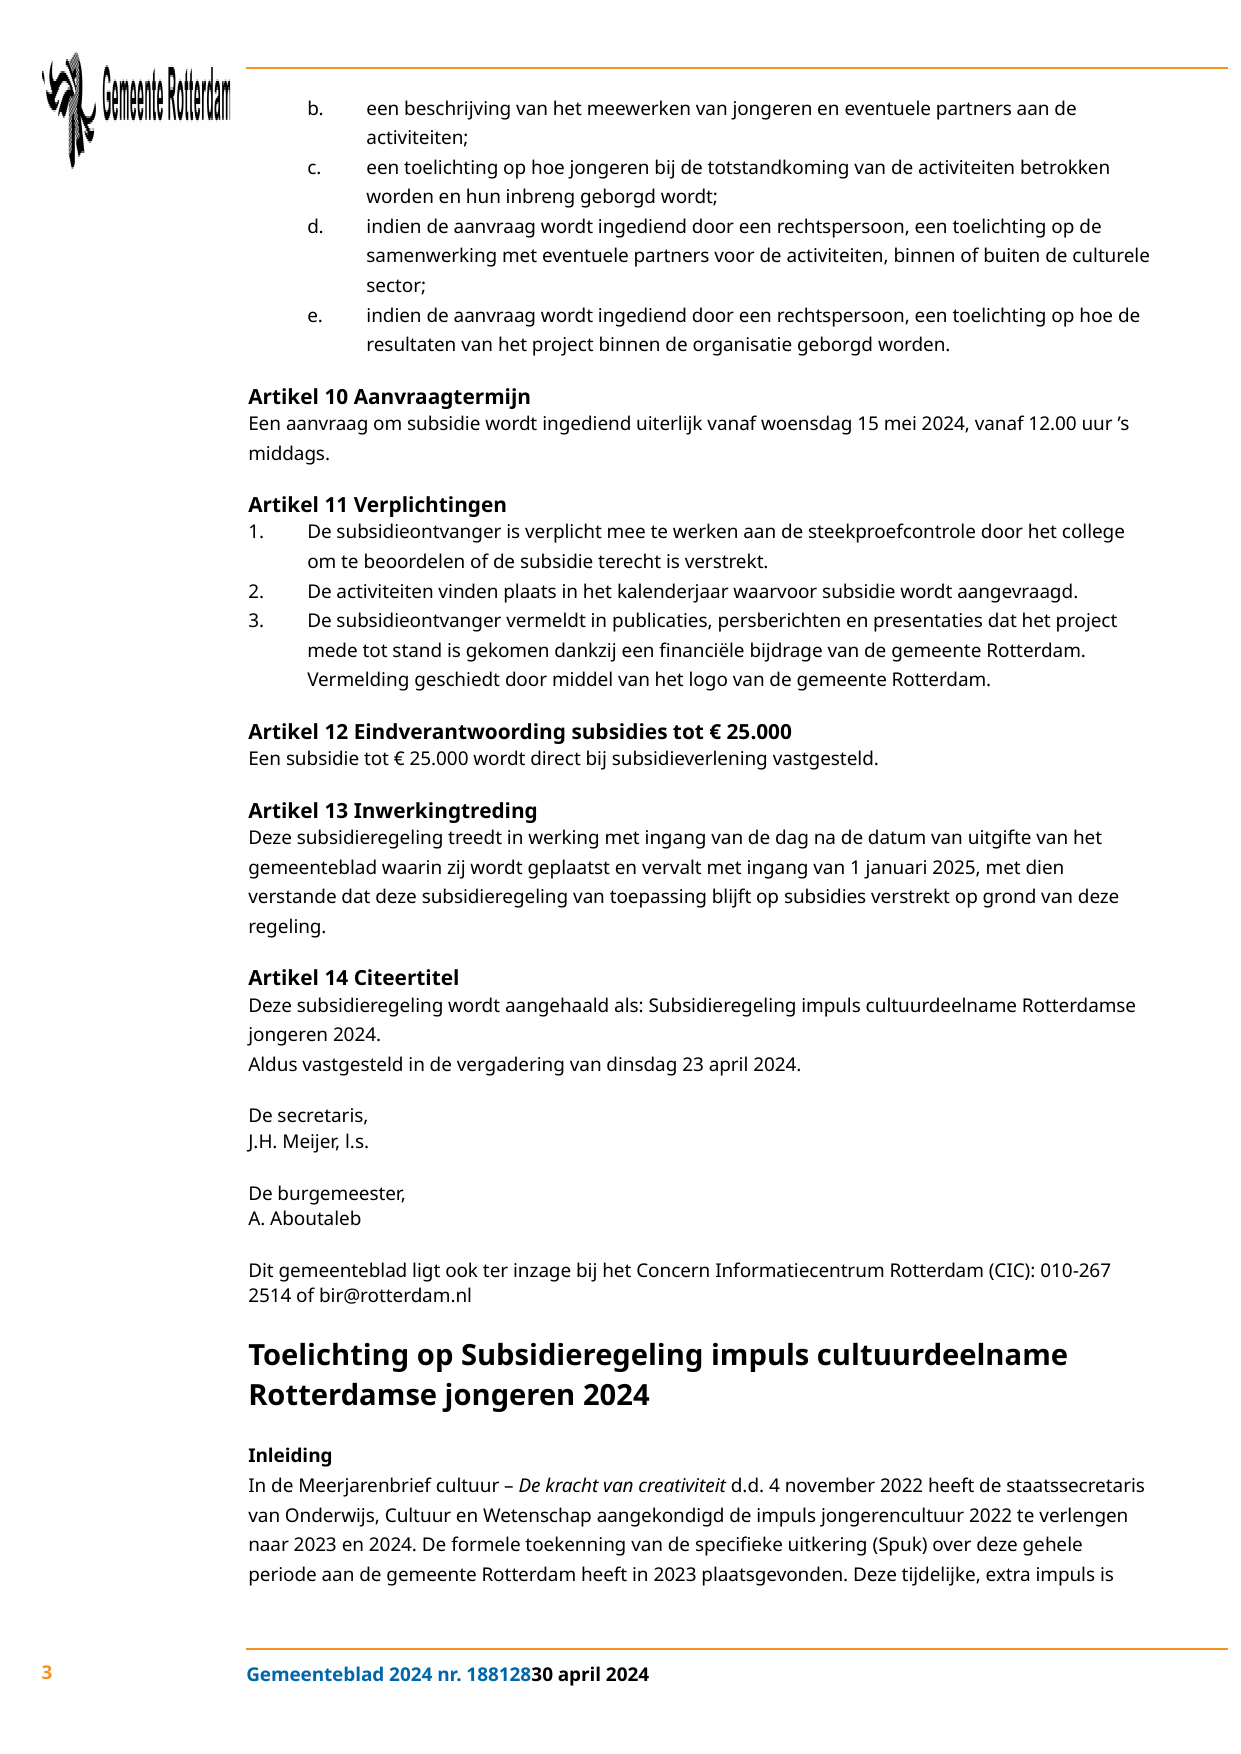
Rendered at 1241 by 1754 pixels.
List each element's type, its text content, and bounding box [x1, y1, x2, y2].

text Inleiding [248, 1443, 1152, 1468]
text A. Aboutaleb [248, 1206, 1152, 1231]
text Artikel 10 Aanvraagtermijn [248, 382, 1152, 410]
text Aldus vastgesteld in de vergadering van dinsdag 23 april 2024. [248, 1051, 1152, 1077]
list De activiteiten vinden plaats in het kalenderjaar waarvoor subsidie wordt aangevraagd. [248, 578, 1152, 604]
text Een subsidie tot € 25.000 wordt direct bij subsidieverlening vastgesteld. [248, 746, 1152, 771]
picture [41, 47, 231, 172]
text De burgemeester, [248, 1180, 1152, 1206]
text Artikel 11 Verplichtingen [248, 490, 1152, 519]
list De subsidieontvanger is verplicht mee te werken aan de steekproefcontrole door het college om te beoordelen of de subsidie terecht is verstrekt. [248, 519, 1152, 574]
text Toelichting op Subsidieregeling impuls cultuurdeelname Rotterdamse jongeren 2024 [248, 1334, 1152, 1413]
list indien de aanvraag wordt ingediend door een rechtspersoon, een toelichting op de samenwerking met eventuele partners voor de activiteiten, binnen of buiten de culturele sector; [307, 213, 1152, 298]
text De secretaris, [248, 1103, 1152, 1128]
text Deze subsidieregeling treedt in werking met ingang van de dag na de datum van uitgifte van het gemeenteblad waarin zij wordt geplaatst en vervalt met ingang van 1 januari 2025, met dien verstande dat deze subsidieregeling van toepassing blijft op subsidies verstrekt op grond van deze regeling. [248, 824, 1152, 939]
text Artikel 12 Eindverantwoording subsidies tot € 25.000 [248, 717, 1152, 746]
list een beschrijving van het meewerken van jongeren en eventuele partners aan de activiteiten; [307, 95, 1152, 150]
list indien de aanvraag wordt ingediend door een rechtspersoon, een toelichting op hoe de resultaten van het project binnen de organisatie geborgd worden. [307, 302, 1152, 357]
text Artikel 14 Citeertitel [248, 963, 1152, 992]
text Artikel 13 Inwerkingtreding [248, 796, 1152, 824]
text Een aanvraag om subsidie wordt ingediend uiterlijk vanaf woensdag 15 mei 2024, vanaf 12.00 uur ’s middags. [248, 410, 1152, 466]
text J.H. Meijer, l.s. [248, 1128, 1152, 1154]
list een toelichting op hoe jongeren bij de totstandkoming van de activiteiten betrokken worden en hun inbreng geborgd wordt; [307, 154, 1152, 209]
text In de Meerjarenbrief cultuur – De kracht van creativiteit d.d. 4 november 2022 heeft de staatssecretaris van Onderwijs, Cultuur en Wetenschap aangekondigd de impuls jongerencultuur 2022 te verlengen naar 2023 en 2024. De formele toekenning van de specifieke uitkering (Spuk) over deze gehele periode aan de gemeente Rotterdam heeft in 2023 plaatsgevonden. Deze tijdelijke, extra impuls is [248, 1472, 1152, 1587]
text Dit gemeenteblad ligt ook ter inzage bij het Concern Informatiecentrum Rotterdam (CIC): 010-267 2514 of bir@rotterdam.nl [248, 1257, 1152, 1308]
list De subsidieontvanger vermeldt in publicaties, persberichten en presentaties dat het project mede tot stand is gekomen dankzij een financiële bijdrage van de gemeente Rotterdam. Vermelding geschiedt door middel van het logo van de gemeente Rotterdam. [248, 607, 1152, 692]
text Deze subsidieregeling wordt aangehaald als: Subsidieregeling impuls cultuurdeelname Rotterdamse jongeren 2024. [248, 992, 1152, 1047]
